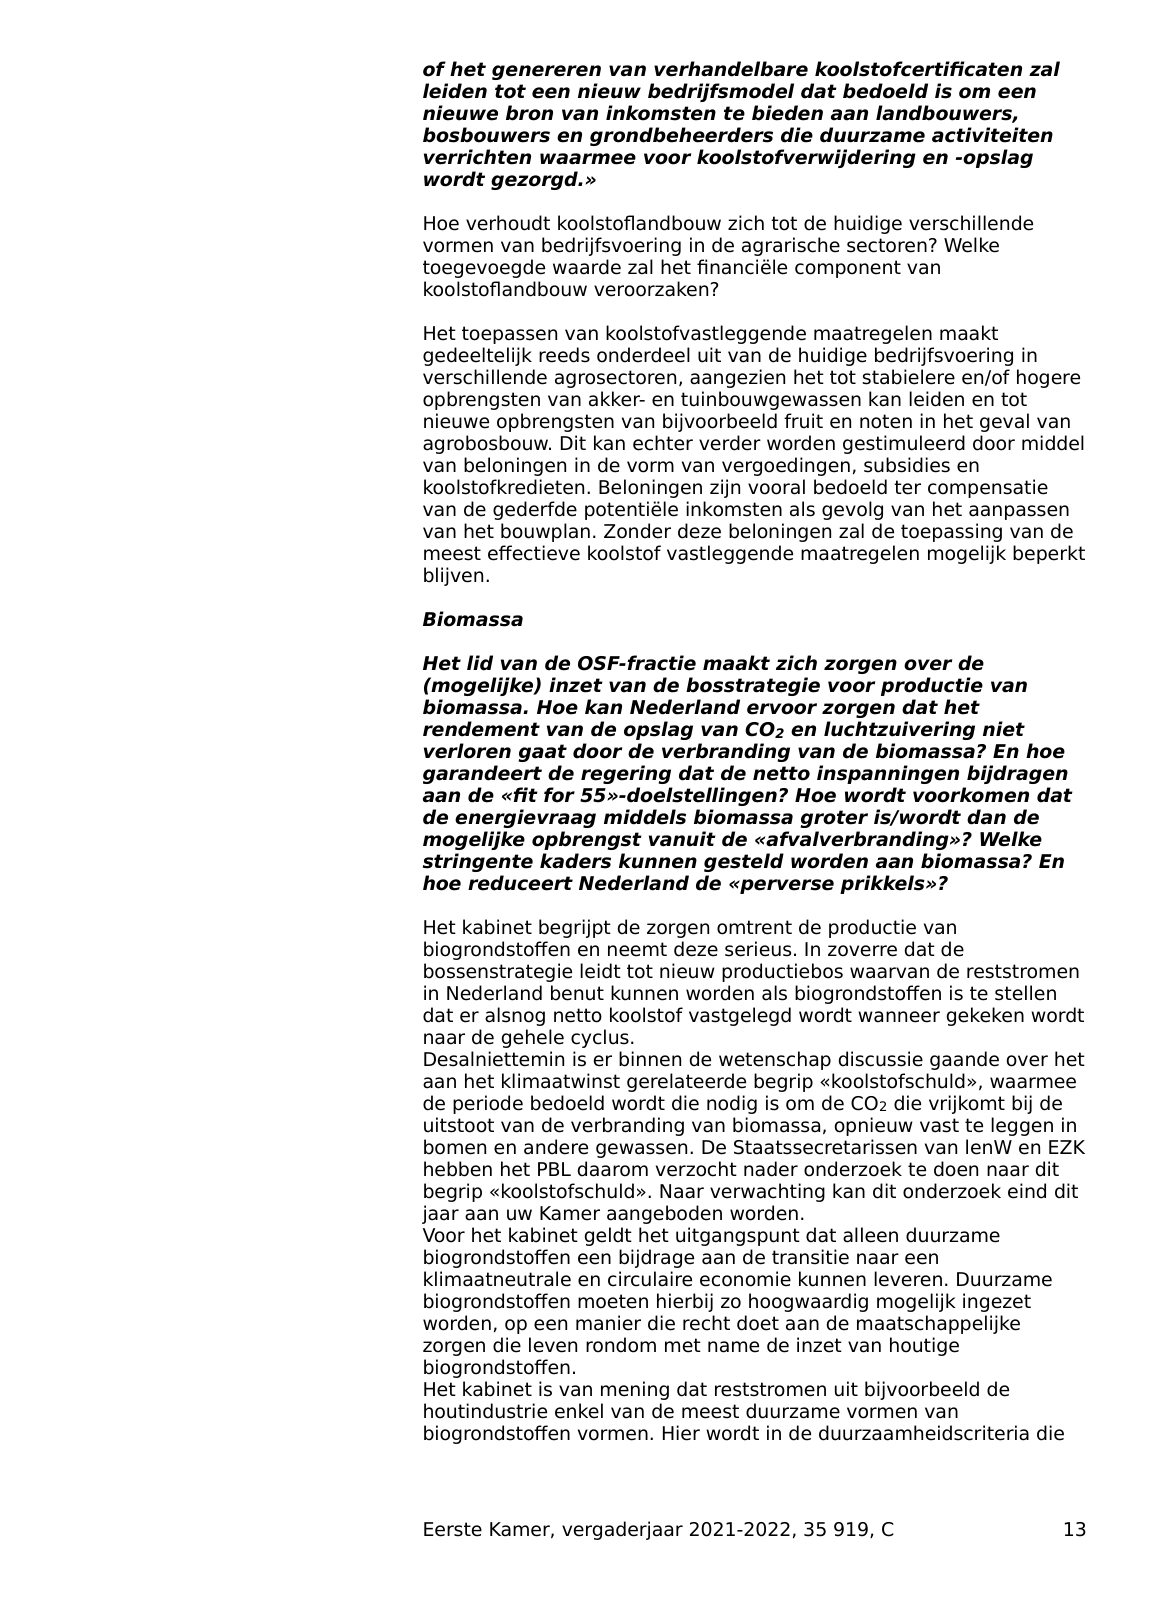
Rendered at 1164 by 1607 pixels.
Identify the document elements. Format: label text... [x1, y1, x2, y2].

subtitle Biomassa [422, 609, 1087, 631]
text Het lid van de OSF-fractie maakt zich zorgen over de (mogelijke) inzet van de bosstrategie voor productie van biomassa. Hoe kan Nederland ervoor zorgen dat het rendement van de opslag van CO2 en luchtzuivering niet verloren gaat door de verbranding van de biomassa? En hoe garandeert de regering dat de netto inspanningen bijdragen aan de «fit for 55»-doelstellingen? Hoe wordt voorkomen dat de energievraag middels biomassa groter is/wordt dan de mogelijke opbrengst vanuit de «afvalverbranding»? Welke stringente kaders kunnen gesteld worden aan biomassa? En hoe reduceert Nederland de «perverse prikkels»? [422, 653, 1087, 895]
text Het kabinet is van mening dat reststromen uit bijvoorbeeld de houtindustrie enkel van de meest duurzame vormen van biogrondstoffen vormen. Hier wordt in de duurzaamheidscriteria die [422, 1379, 1087, 1445]
text Voor het kabinet geldt het uitgangspunt dat alleen duurzame biogrondstoffen een bijdrage aan de transitie naar een klimaatneutrale en circulaire economie kunnen leveren. Duurzame biogrondstoffen moeten hierbij zo hoogwaardig mogelijk ingezet worden, op een manier die recht doet aan de maatschappelijke zorgen die leven rondom met name de inzet van houtige biogrondstoffen. [422, 1225, 1087, 1379]
text Het toepassen van koolstofvastleggende maatregelen maakt gedeeltelijk reeds onderdeel uit van de huidige bedrijfsvoering in verschillende agrosectoren, aangezien het tot stabielere en/of hogere opbrengsten van akker- en tuinbouwgewassen kan leiden en tot nieuwe opbrengsten van bijvoorbeeld fruit en noten in het geval van agrobosbouw. Dit kan echter verder worden gestimuleerd door middel van beloningen in de vorm van vergoedingen, subsidies en koolstofkredieten. Beloningen zijn vooral bedoeld ter compensatie van de gederfde potentiële inkomsten als gevolg van het aanpassen van het bouwplan. Zonder deze beloningen zal de toepassing van de meest effectieve koolstof vastleggende maatregelen mogelijk beperkt blijven. [422, 323, 1087, 587]
text Desalniettemin is er binnen de wetenschap discussie gaande over het aan het klimaatwinst gerelateerde begrip «koolstofschuld», waarmee de periode bedoeld wordt die nodig is om de CO2 die vrijkomt bij de uitstoot van de verbranding van biomassa, opnieuw vast te leggen in bomen en andere gewassen. De Staatssecretarissen van lenW en EZK hebben het PBL daarom verzocht nader onderzoek te doen naar dit begrip «koolstofschuld». Naar verwachting kan dit onderzoek eind dit jaar aan uw Kamer aangeboden worden. [422, 1049, 1087, 1225]
text of het genereren van verhandelbare koolstofcertificaten zal leiden tot een nieuw bedrijfsmodel dat bedoeld is om een nieuwe bron van inkomsten te bieden aan landbouwers, bosbouwers en grondbeheerders die duurzame activiteiten verrichten waarmee voor koolstofverwijdering en -opslag wordt gezorgd.» [422, 59, 1087, 191]
text Het kabinet begrijpt de zorgen omtrent de productie van biogrondstoffen en neemt deze serieus. In zoverre dat de bossenstrategie leidt tot nieuw productiebos waarvan de reststromen in Nederland benut kunnen worden als biogrondstoffen is te stellen dat er alsnog netto koolstof vastgelegd wordt wanneer gekeken wordt naar de gehele cyclus. [422, 917, 1087, 1049]
text Hoe verhoudt koolstoflandbouw zich tot de huidige verschillende vormen van bedrijfsvoering in de agrarische sectoren? Welke toegevoegde waarde zal het financiële component van koolstoflandbouw veroorzaken? [422, 213, 1087, 301]
